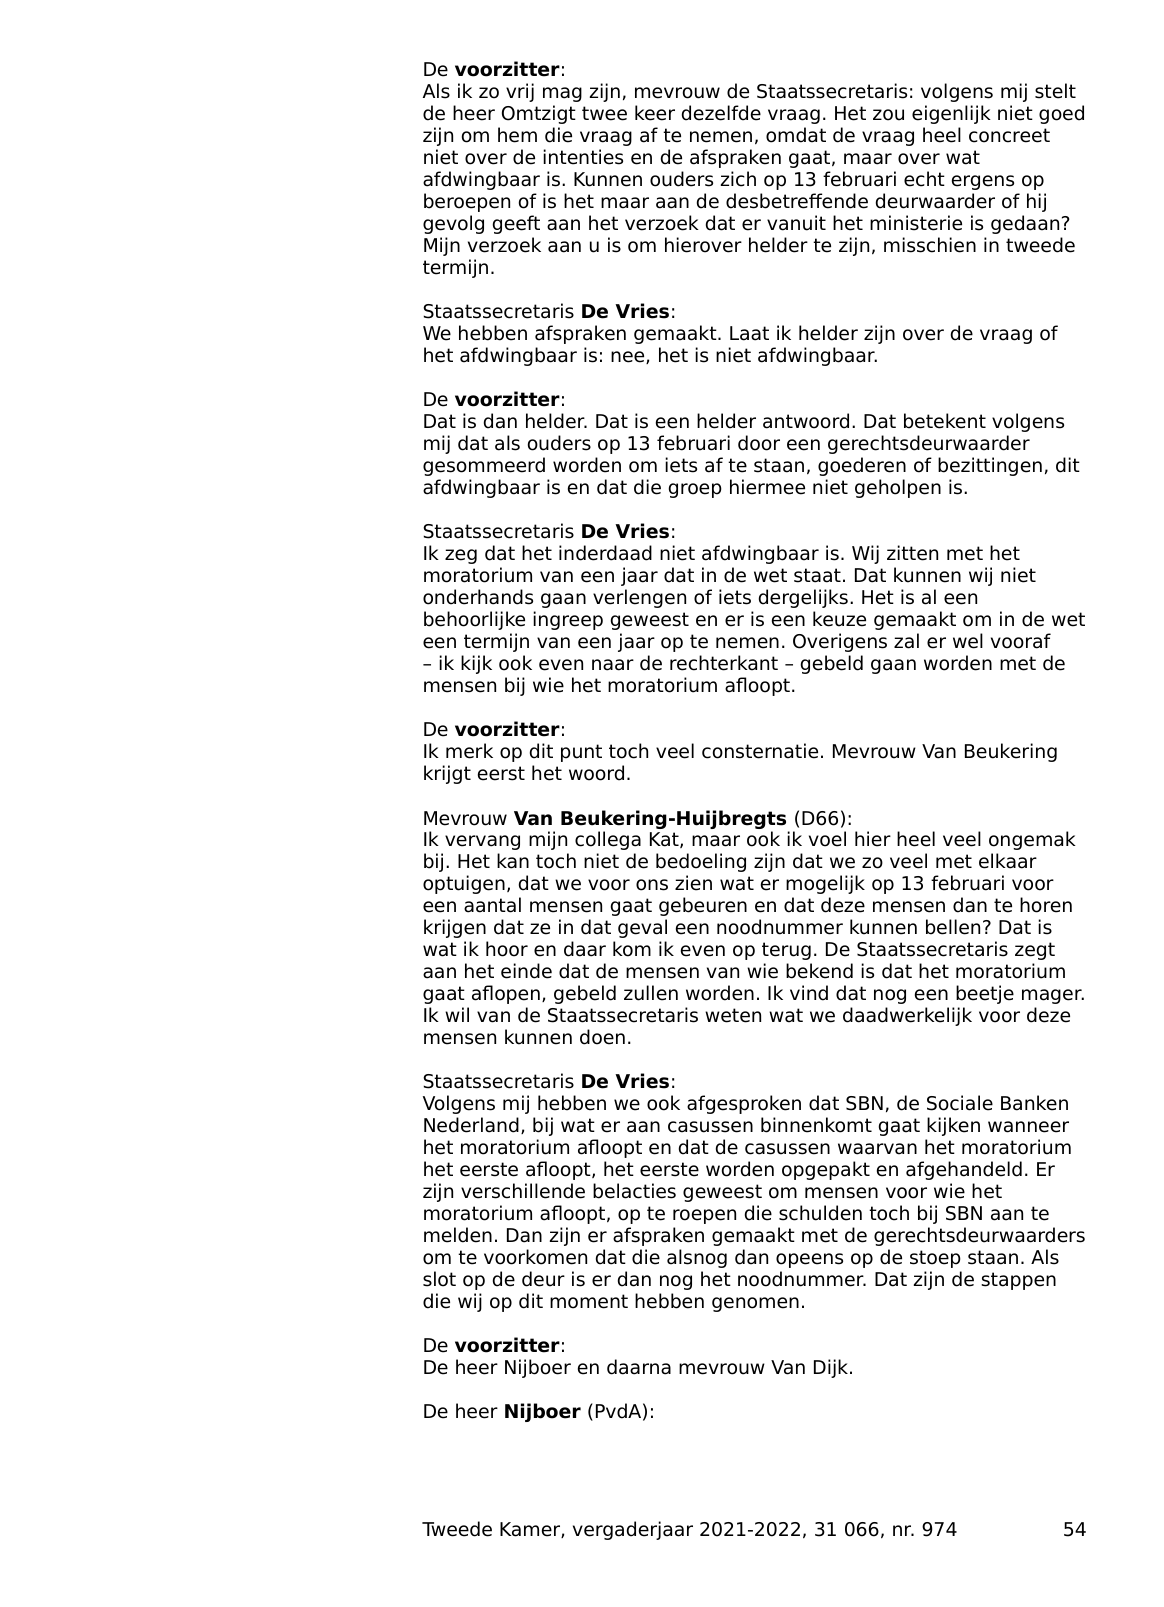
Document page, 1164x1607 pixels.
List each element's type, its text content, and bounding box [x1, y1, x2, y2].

text Als ik zo vrij mag zijn, mevrouw de Staatssecretaris: volgens mij stelt de heer Omtzigt twee keer dezelfde vraag. Het zou eigenlijk niet goed zijn om hem die vraag af te nemen, omdat de vraag heel concreet niet over de intenties en de afspraken gaat, maar over wat afdwingbaar is. Kunnen ouders zich op 13 februari echt ergens op beroepen of is het maar aan de desbetreffende deurwaarder of hij gevolg geeft aan het verzoek dat er vanuit het ministerie is gedaan? Mijn verzoek aan u is om hierover helder te zijn, misschien in tweede termijn. [422, 81, 1087, 279]
text De heer Nijboer en daarna mevrouw Van Dijk. [422, 1357, 1087, 1379]
text Staatssecretaris De Vries: [422, 301, 1087, 323]
text We hebben afspraken gemaakt. Laat ik helder zijn over de vraag of het afdwingbaar is: nee, het is niet afdwingbaar. [422, 323, 1087, 367]
text Ik merk op dit punt toch veel consternatie. Mevrouw Van Beukering krijgt eerst het woord. [422, 741, 1087, 785]
text Staatssecretaris De Vries: [422, 521, 1087, 543]
text Ik zeg dat het inderdaad niet afdwingbaar is. Wij zitten met het moratorium van een jaar dat in de wet staat. Dat kunnen wij niet onderhands gaan verlengen of iets dergelijks. Het is al een behoorlijke ingreep geweest en er is een keuze gemaakt om in de wet een termijn van een jaar op te nemen. Overigens zal er wel vooraf – ik kijk ook even naar de rechterkant – gebeld gaan worden met de mensen bij wie het moratorium afloopt. [422, 543, 1087, 697]
text Volgens mij hebben we ook afgesproken dat SBN, de Sociale Banken Nederland, bij wat er aan casussen binnenkomt gaat kijken wanneer het moratorium afloopt en dat de casussen waarvan het moratorium het eerste afloopt, het eerste worden opgepakt en afgehandeld. Er zijn verschillende belacties geweest om mensen voor wie het moratorium afloopt, op te roepen die schulden toch bij SBN aan te melden. Dan zijn er afspraken gemaakt met de gerechtsdeurwaarders om te voorkomen dat die alsnog dan opeens op de stoep staan. Als slot op de deur is er dan nog het noodnummer. Dat zijn de stappen die wij op dit moment hebben genomen. [422, 1093, 1087, 1313]
text De voorzitter: [422, 1335, 1087, 1357]
text De voorzitter: [422, 389, 1087, 411]
text Staatssecretaris De Vries: [422, 1071, 1087, 1093]
text Mevrouw Van Beukering-Huijbregts (D66): [422, 807, 1087, 829]
text Ik vervang mijn collega Kat, maar ook ik voel hier heel veel ongemak bij. Het kan toch niet de bedoeling zijn dat we zo veel met elkaar optuigen, dat we voor ons zien wat er mogelijk op 13 februari voor een aantal mensen gaat gebeuren en dat deze mensen dan te horen krijgen dat ze in dat geval een noodnummer kunnen bellen? Dat is wat ik hoor en daar kom ik even op terug. De Staatssecretaris zegt aan het einde dat de mensen van wie bekend is dat het moratorium gaat aflopen, gebeld zullen worden. Ik vind dat nog een beetje mager. Ik wil van de Staatssecretaris weten wat we daadwerkelijk voor deze mensen kunnen doen. [422, 829, 1087, 1049]
text De voorzitter: [422, 719, 1087, 741]
text De voorzitter: [422, 59, 1087, 81]
text Dat is dan helder. Dat is een helder antwoord. Dat betekent volgens mij dat als ouders op 13 februari door een gerechtsdeurwaarder gesommeerd worden om iets af te staan, goederen of bezittingen, dit afdwingbaar is en dat die groep hiermee niet geholpen is. [422, 411, 1087, 499]
text De heer Nijboer (PvdA): [422, 1401, 1087, 1423]
